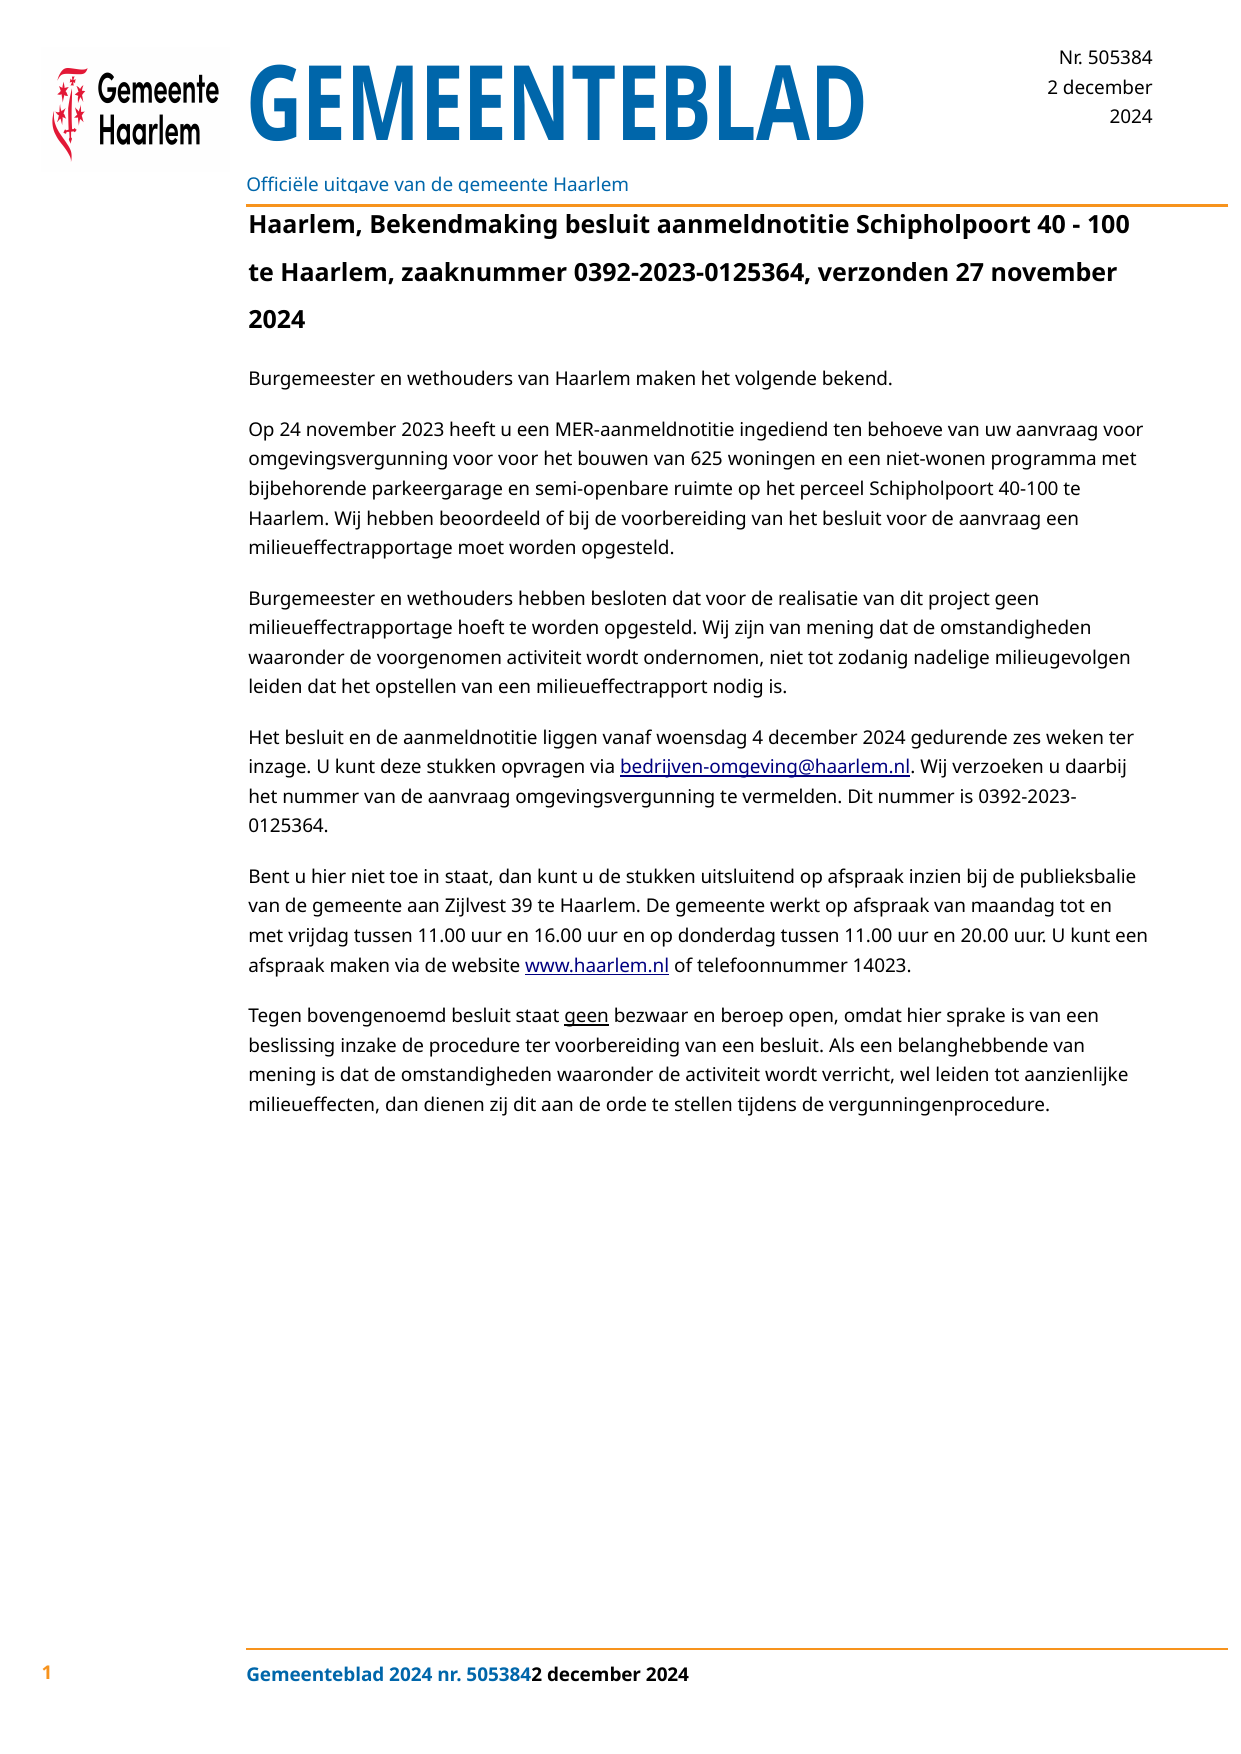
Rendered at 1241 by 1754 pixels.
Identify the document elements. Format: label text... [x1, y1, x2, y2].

text Tegen bovengenoemd besluit staat geen bezwaar en beroep open, omdat hier sprake is van een beslissing inzake de procedure ter voorbereiding van een besluit. Als een belanghebbende van mening is dat de omstandigheden waaronder de activiteit wordt verricht, wel leiden tot aanzienlijke milieueffecten, dan dienen zij dit aan de orde te stellen tijdens de vergunningenprocedure. [248, 1002, 1152, 1117]
text Burgemeester en wethouders hebben besloten dat voor de realisatie van dit project geen milieueffectrapportage hoeft te worden opgesteld. Wij zijn van mening dat de omstandigheden waaronder de voorgenomen activiteit wordt ondernomen, niet tot zodanig nadelige milieugevolgen leiden dat het opstellen van een milieueffectrapport nodig is. [248, 585, 1152, 699]
text Burgemeester en wethouders van Haarlem maken het volgende bekend. [248, 366, 1152, 391]
text Op 24 november 2023 heeft u een MER-aanmeldnotitie ingediend ten behoeve van uw aanvraag voor omgevingsvergunning voor voor het bouwen van 625 woningen en een niet-wonen programma met bijbehorende parkeergarage en semi-openbare ruimte op het perceel Schipholpoort 40-100 te Haarlem. Wij hebben beoordeeld of bij de voorbereiding van het besluit voor de aanvraag een milieueffectrapportage moet worden opgesteld. [248, 416, 1152, 560]
text Het besluit en de aanmeldnotitie liggen vanaf woensdag 4 december 2024 gedurende zes weken ter inzage. U kunt deze stukken opvragen via bedrijven-omgeving@haarlem.nl. Wij verzoeken u daarbij het nummer van de aanvraag omgevingsvergunning te vermelden. Dit nummer is 0392-2023-0125364. [248, 724, 1152, 838]
text Bent u hier niet toe in staat, dan kunt u de stukken uitsluitend op afspraak inzien bij de publieksbalie van de gemeente aan Zijlvest 39 te Haarlem. De gemeente werkt op afspraak van maandag tot en met vrijdag tussen 11.00 uur en 16.00 uur en op donderdag tussen 11.00 uur en 20.00 uur. U kunt een afspraak maken via de website www.haarlem.nl of telefoonnummer 14023. [248, 863, 1152, 977]
text Haarlem, Bekendmaking besluit aanmeldnotitie Schipholpoort 40 - 100 te Haarlem, zaaknummer 0392-2023-0125364, verzonden 27 november 2024 [248, 207, 1152, 336]
picture [41, 47, 231, 172]
